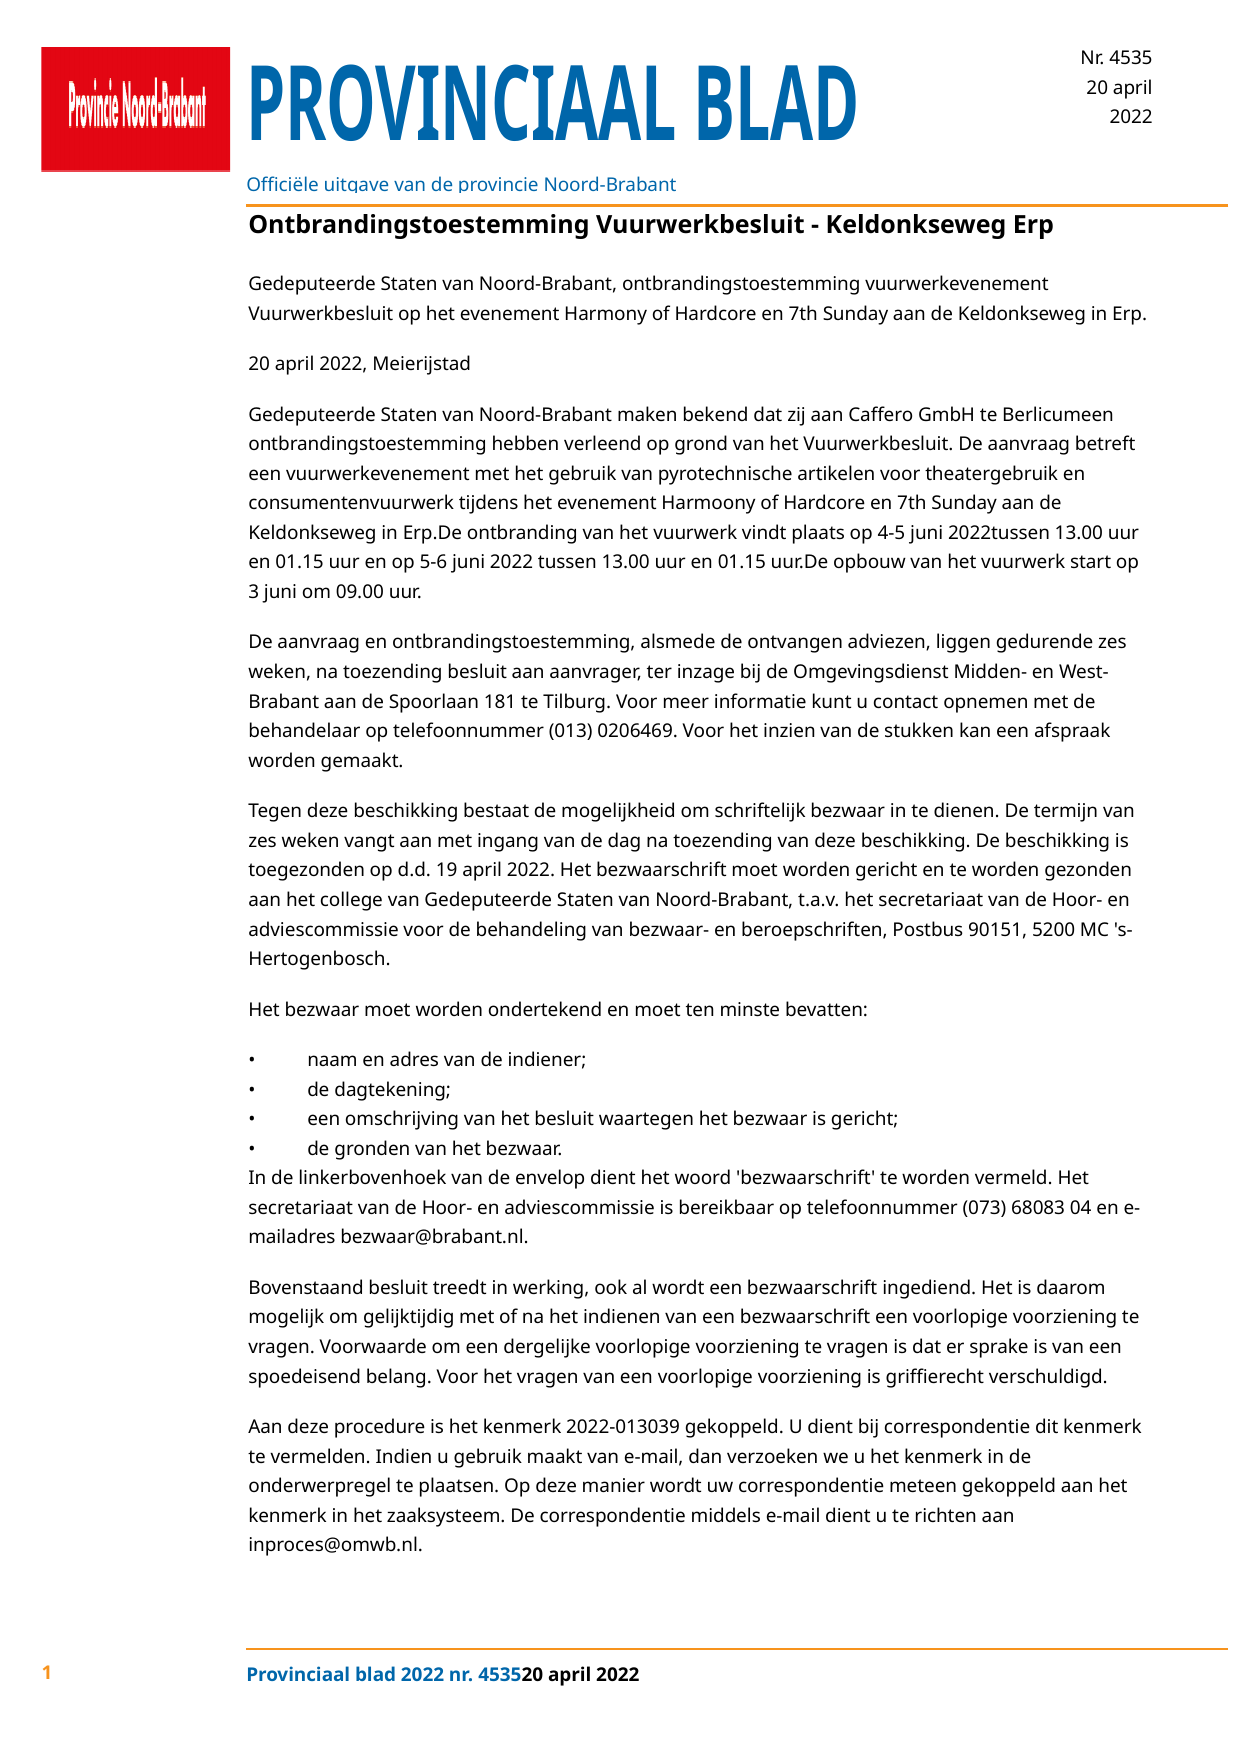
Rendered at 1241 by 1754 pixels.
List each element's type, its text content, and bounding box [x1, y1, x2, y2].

text Het bezwaar moet worden ondertekend en moet ten minste bevatten: [248, 996, 1152, 1021]
text Tegen deze beschikking bestaat de mogelijkheid om schriftelijk bezwaar in te dienen. De termijn van zes weken vangt aan met ingang van de dag na toezending van deze beschikking. De beschikking is toegezonden op d.d. 19 april 2022. Het bezwaarschrift moet worden gericht en te worden gezonden aan het college van Gedeputeerde Staten van Noord-Brabant, t.a.v. het secretariaat van de Hoor- en adviescommissie voor de behandeling van bezwaar- en beroepschriften, Postbus 90151, 5200 MC 's-Hertogenbosch. [248, 797, 1152, 971]
text Bovenstaand besluit treedt in werking, ook al wordt een bezwaarschrift ingediend. Het is daarom mogelijk om gelijktijdig met of na het indienen van een bezwaarschrift een voorlopige voorziening te vragen. Voorwaarde om een dergelijke voorlopige voorziening te vragen is dat er sprake is van een spoedeisend belang. Voor het vragen van een voorlopige voorziening is griffierecht verschuldigd. [248, 1274, 1152, 1388]
list de dagtekening; [248, 1076, 1152, 1101]
text Gedeputeerde Staten van Noord-Brabant, ontbrandingstoestemming vuurwerkevenement Vuurwerkbesluit op het evenement Harmony of Hardcore en 7th Sunday aan de Keldonkseweg in Erp. [248, 270, 1152, 326]
list naam en adres van de indiener; [248, 1046, 1152, 1072]
list de gronden van het bezwaar. [248, 1135, 1152, 1161]
text Aan deze procedure is het kenmerk 2022-013039 gekoppeld. U dient bij correspondentie dit kenmerk te vermelden. Indien u gebruik maakt van e-mail, dan verzoeken we u het kenmerk in de onderwerpregel te plaatsen. Op deze manier wordt uw correspondentie meteen gekoppeld aan het kenmerk in het zaaksysteem. De correspondentie middels e-mail dient u te richten aan inproces@omwb.nl. [248, 1413, 1152, 1557]
picture [41, 47, 231, 172]
text Gedeputeerde Staten van Noord-Brabant maken bekend dat zij aan Caffero GmbH te Berlicumeen ontbrandingstoestemming hebben verleend op grond van het Vuurwerkbesluit. De aanvraag betreft een vuurwerkevenement met het gebruik van pyrotechnische artikelen voor theatergebruik en consumentenvuurwerk tijdens het evenement Harmoony of Hardcore en 7th Sunday aan de Keldonkseweg in Erp.De ontbranding van het vuurwerk vindt plaats op 4-5 juni 2022tussen 13.00 uur en 01.15 uur en op 5-6 juni 2022 tussen 13.00 uur en 01.15 uur.De opbouw van het vuurwerk start op 3 juni om 09.00 uur. [248, 401, 1152, 604]
text Ontbrandingstoestemming Vuurwerkbesluit - Keldonkseweg Erp [248, 207, 1152, 241]
list een omschrijving van het besluit waartegen het bezwaar is gericht; [248, 1105, 1152, 1131]
text De aanvraag en ontbrandingstoestemming, alsmede de ontvangen adviezen, liggen gedurende zes weken, na toezending besluit aan aanvrager, ter inzage bij de Omgevingsdienst Midden- en West-Brabant aan de Spoorlaan 181 te Tilburg. Voor meer informatie kunt u contact opnemen met de behandelaar op telefoonnummer (013) 0206469. Voor het inzien van de stukken kan een afspraak worden gemaakt. [248, 629, 1152, 773]
text 20 april 2022, Meierijstad [248, 350, 1152, 376]
text In de linkerbovenhoek van de envelop dient het woord 'bezwaarschrift' te worden vermeld. Het secretariaat van de Hoor- en adviescommissie is bereikbaar op telefoonnummer (073) 68083 04 en e-mailadres bezwaar@brabant.nl. [248, 1164, 1152, 1249]
